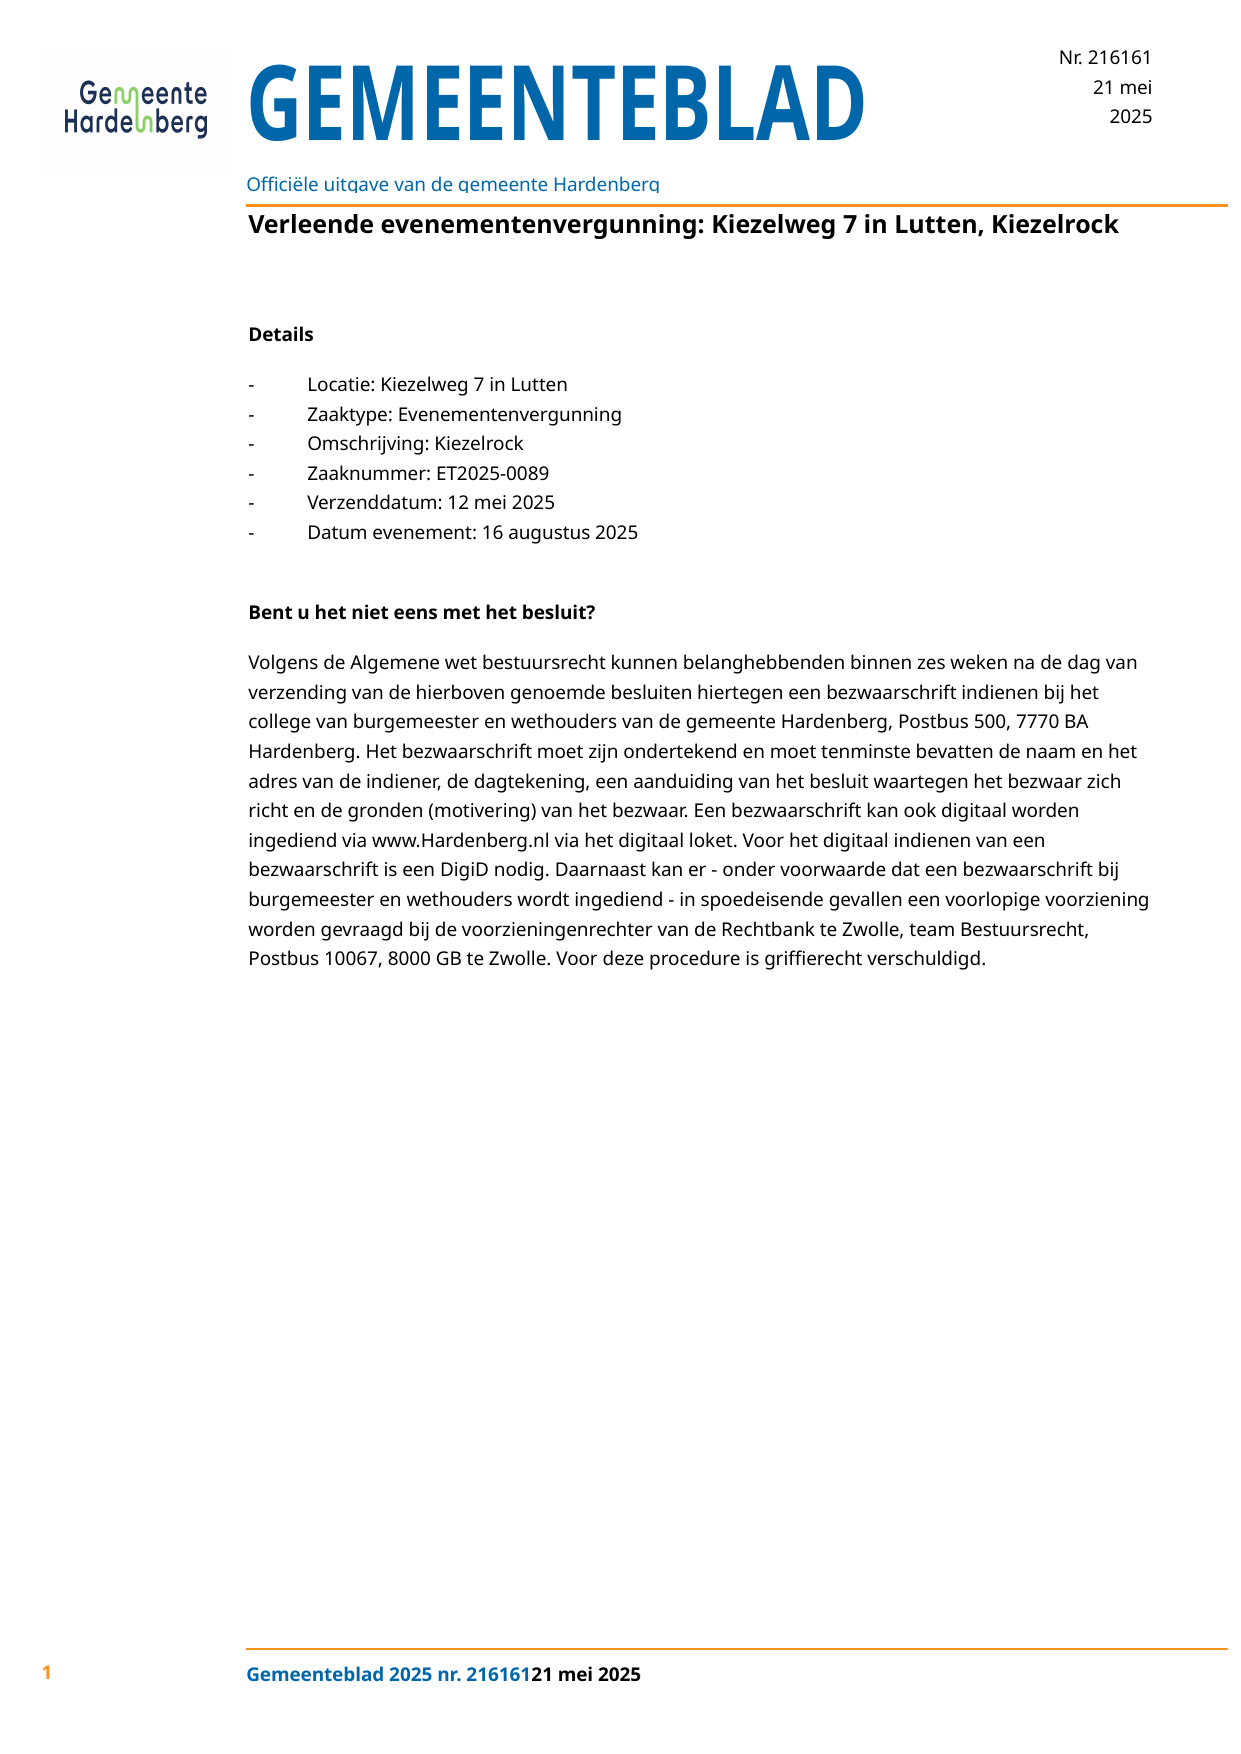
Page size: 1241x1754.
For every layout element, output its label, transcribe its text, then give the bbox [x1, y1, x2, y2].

list Verzenddatum: 12 mei 2025 [248, 489, 1152, 515]
list Zaaktype: Evenementenvergunning [248, 401, 1152, 426]
picture [41, 47, 231, 172]
list Omschrijving: Kiezelrock [248, 430, 1152, 456]
list Datum evenement: 16 augustus 2025 [248, 519, 1152, 545]
text Details [248, 321, 1152, 346]
list Locatie: Kiezelweg 7 in Lutten [248, 371, 1152, 397]
text Bent u het niet eens met het besluit? [248, 599, 1152, 625]
text Volgens de Algemene wet bestuursrecht kunnen belanghebbenden binnen zes weken na de dag van verzending van de hierboven genoemde besluiten hiertegen een bezwaarschrift indienen bij het college van burgemeester en wethouders van de gemeente Hardenberg, Postbus 500, 7770 BA Hardenberg. Het bezwaarschrift moet zijn ondertekend en moet tenminste bevatten de naam en het adres van de indiener, de dagtekening, een aanduiding van het besluit waartegen het bezwaar zich richt en de gronden (motivering) van het bezwaar. Een bezwaarschrift kan ook digitaal worden ingediend via www.Hardenberg.nl via het digitaal loket. Voor het digitaal indienen van een bezwaarschrift is een DigiD nodig. Daarnaast kan er - onder voorwaarde dat een bezwaarschrift bij burgemeester en wethouders wordt ingediend - in spoedeisende gevallen een voorlopige voorziening worden gevraagd bij de voorzieningenrechter van de Rechtbank te Zwolle, team Bestuursrecht, Postbus 10067, 8000 GB te Zwolle. Voor deze procedure is griffierecht verschuldigd. [248, 649, 1152, 971]
list Zaaknummer: ET2025-0089 [248, 460, 1152, 486]
text Verleende evenementenvergunning: Kiezelweg 7 in Lutten, Kiezelrock [248, 207, 1152, 241]
